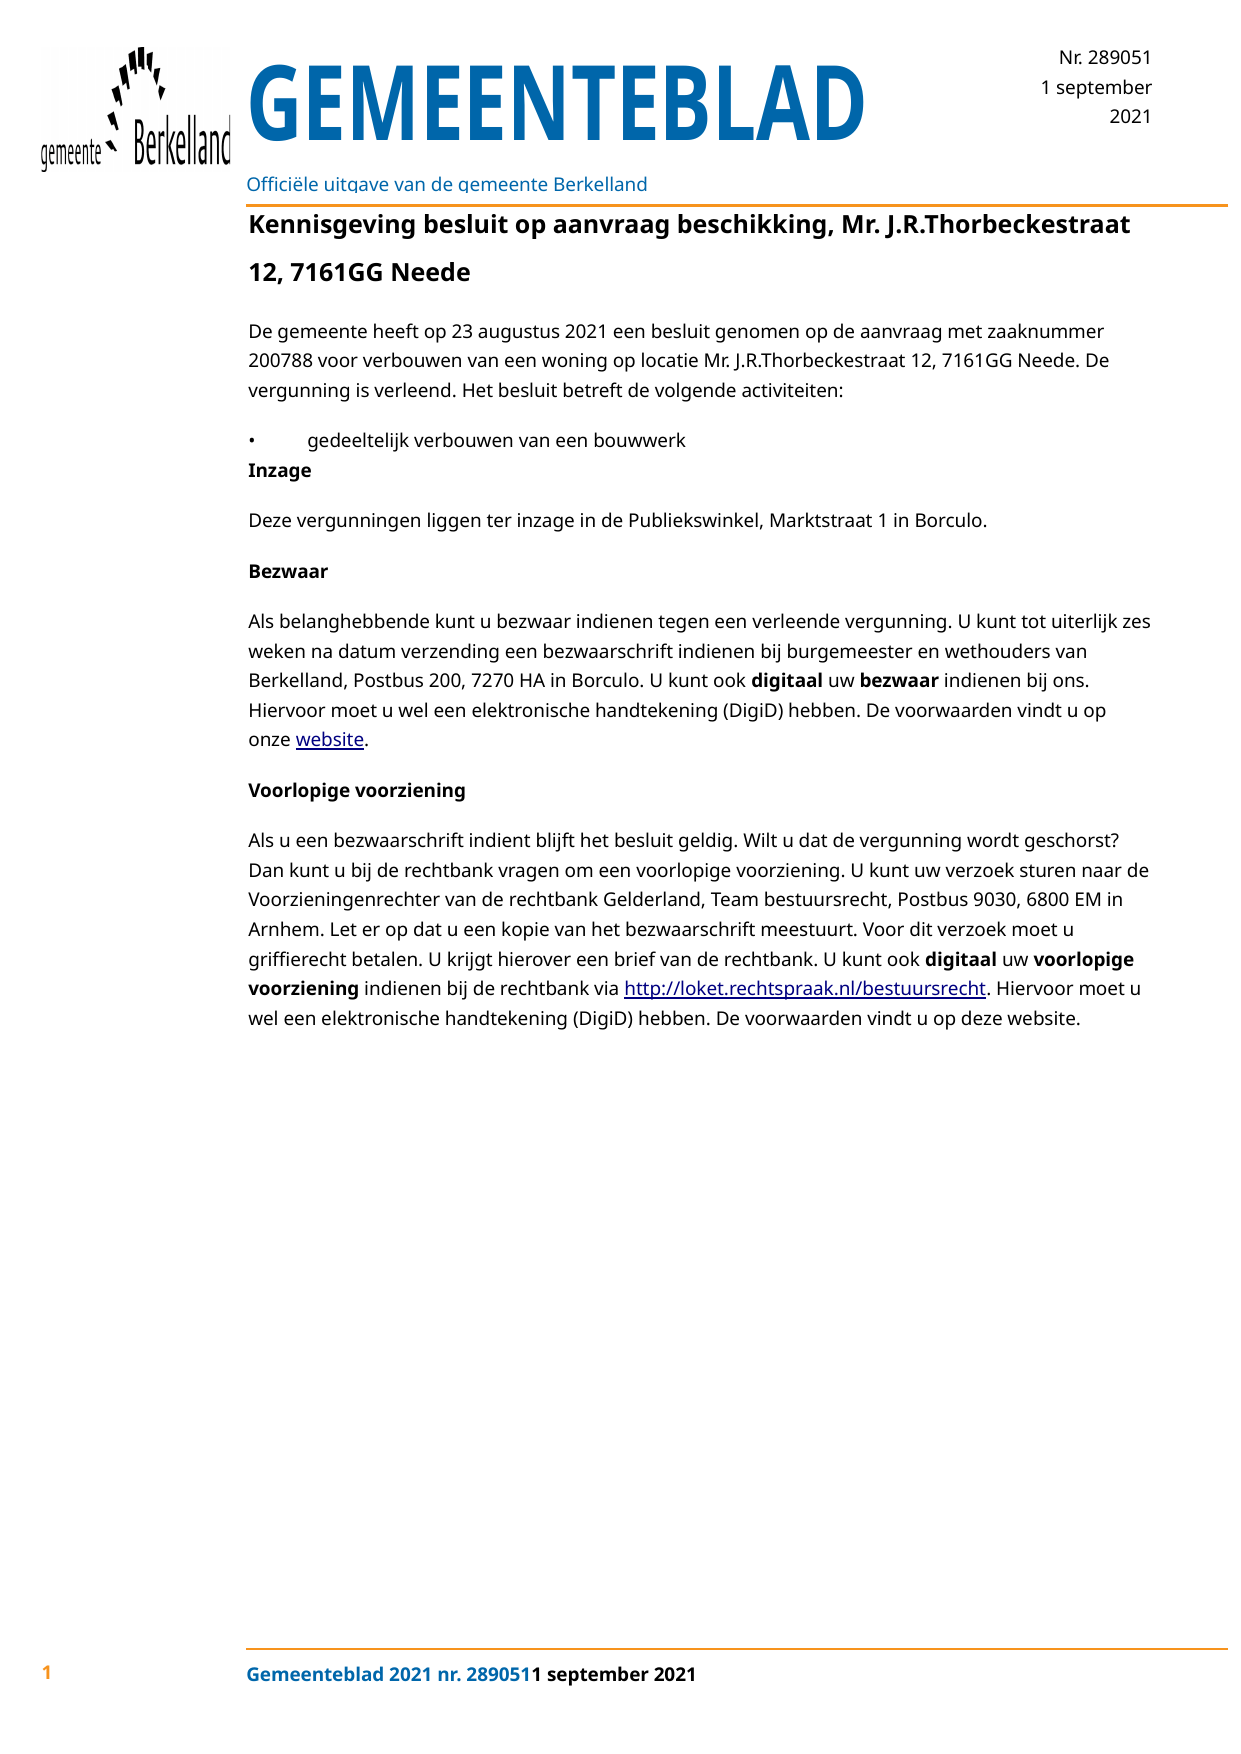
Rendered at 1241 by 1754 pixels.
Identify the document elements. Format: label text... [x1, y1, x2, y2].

text Inzage [248, 457, 1152, 483]
text Voorlopige voorziening [248, 777, 1152, 803]
text De gemeente heeft op 23 augustus 2021 een besluit genomen op de aanvraag met zaaknummer 200788 voor verbouwen van een woning op locatie Mr. J.R.Thorbeckestraat 12, 7161GG Neede. De vergunning is verleend. Het besluit betreft de volgende activiteiten: [248, 318, 1152, 403]
picture [41, 47, 231, 172]
text Deze vergunningen liggen ter inzage in de Publiekswinkel, Marktstraat 1 in Borculo. [248, 507, 1152, 533]
text Als u een bezwaarschrift indient blijft het besluit geldig. Wilt u dat de vergunning wordt geschorst? Dan kunt u bij de rechtbank vragen om een voorlopige voorziening. U kunt uw verzoek sturen naar de Voorzieningenrechter van de rechtbank Gelderland, Team bestuursrecht, Postbus 9030, 6800 EM in Arnhem. Let er op dat u een kopie van het bezwaarschrift meestuurt. Voor dit verzoek moet u griffierecht betalen. U krijgt hierover een brief van de rechtbank. U kunt ook digitaal uw voorlopige voorziening indienen bij de rechtbank via http://loket.rechtspraak.nl/bestuursrecht. Hiervoor moet u wel een elektronische handtekening (DigiD) hebben. De voorwaarden vindt u op deze website. [248, 827, 1152, 1031]
text Kennisgeving besluit op aanvraag beschikking, Mr. J.R.Thorbeckestraat 12, 7161GG Neede [248, 207, 1152, 288]
list gedeeltelijk verbouwen van een bouwwerk [248, 427, 1152, 453]
text Bezwaar [248, 558, 1152, 584]
text Als belanghebbende kunt u bezwaar indienen tegen een verleende vergunning. U kunt tot uiterlijk zes weken na datum verzending een bezwaarschrift indienen bij burgemeester en wethouders van Berkelland, Postbus 200, 7270 HA in Borculo. U kunt ook digitaal uw bezwaar indienen bij ons. Hiervoor moet u wel een elektronische handtekening (DigiD) hebben. De voorwaarden vindt u op onze website. [248, 608, 1152, 752]
